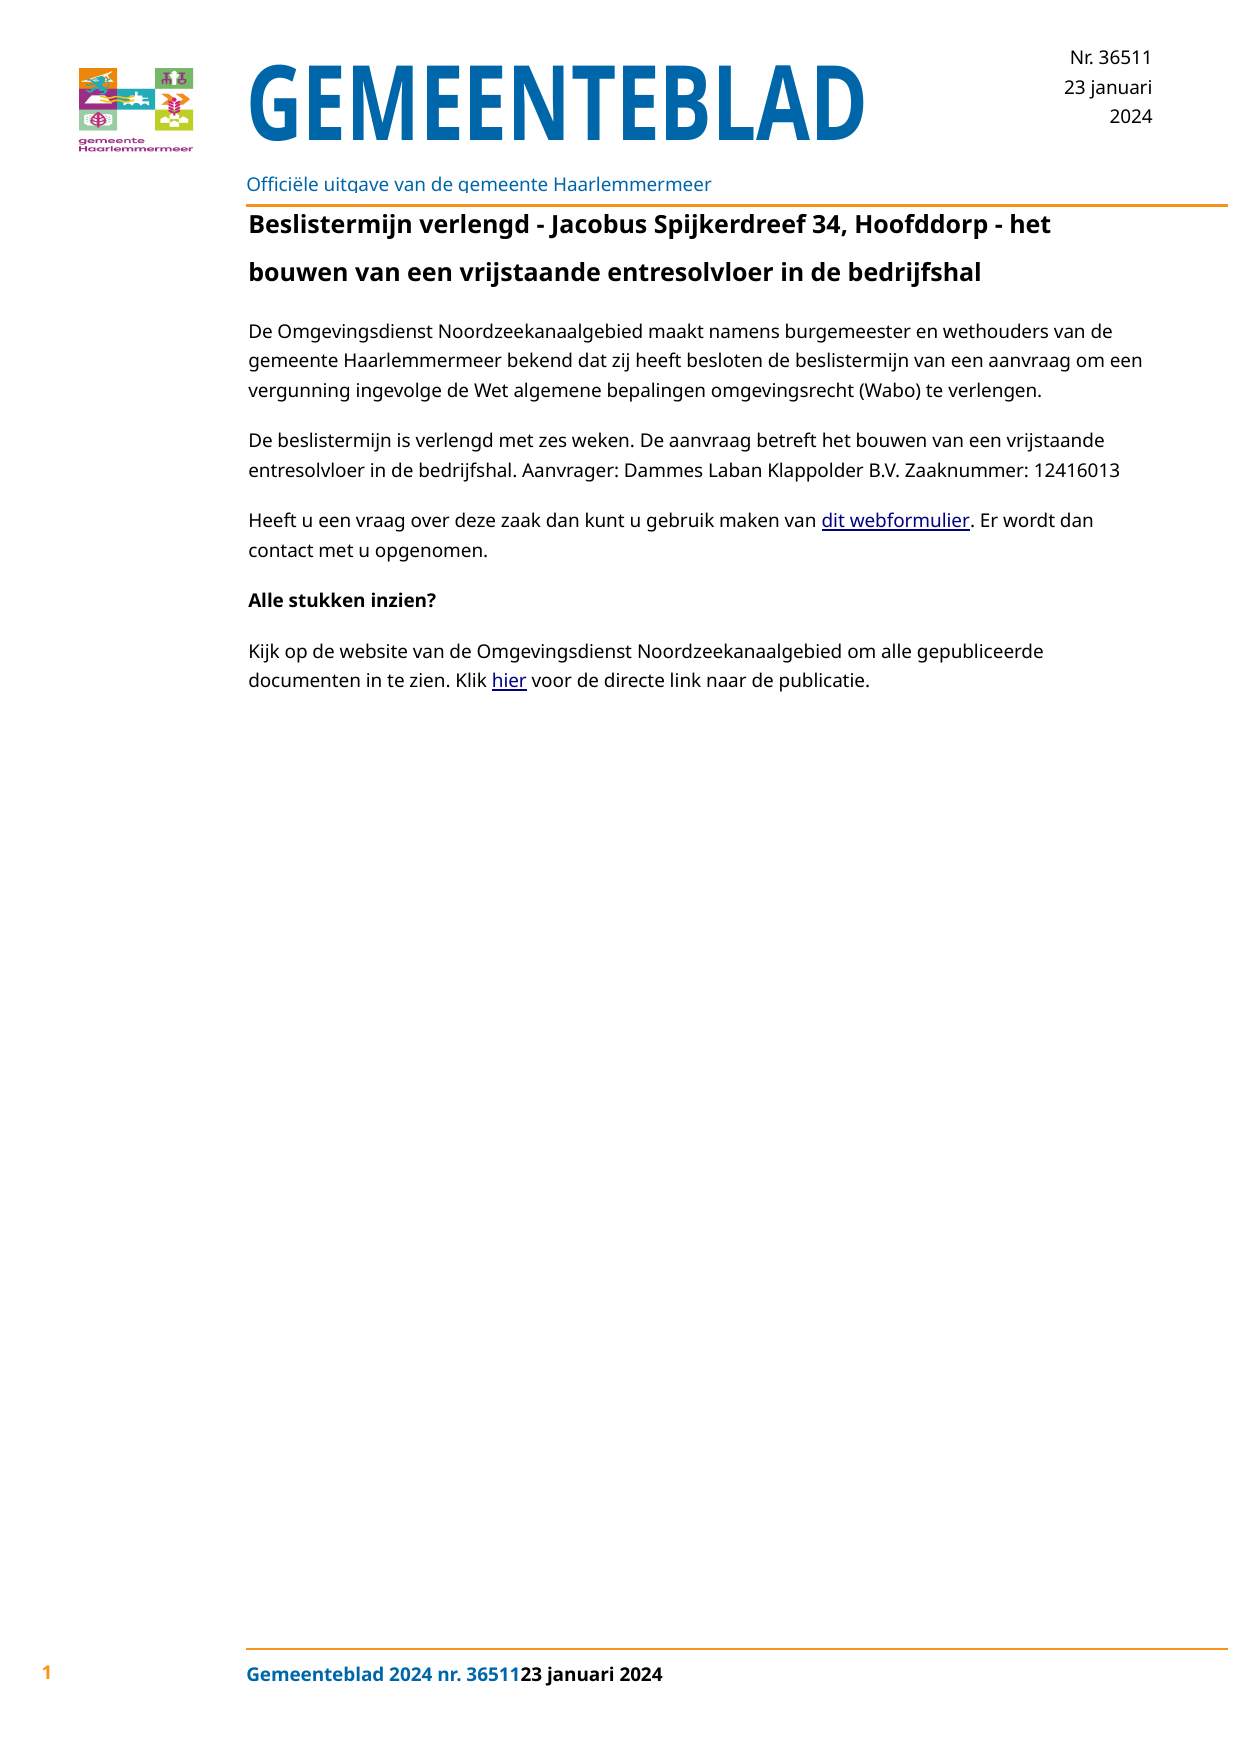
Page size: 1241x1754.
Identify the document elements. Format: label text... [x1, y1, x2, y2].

text De Omgevingsdienst Noordzeekanaalgebied maakt namens burgemeester en wethouders van de gemeente Haarlemmermeer bekend dat zij heeft besloten de beslistermijn van een aanvraag om een vergunning ingevolge de Wet algemene bepalingen omgevingsrecht (Wabo) te verlengen. [248, 318, 1152, 403]
text Kijk op de website van de Omgevingsdienst Noordzeekanaalgebied om alle gepubliceerde documenten in te zien. Klik hier voor de directe link naar de publicatie. [248, 638, 1152, 693]
picture [41, 47, 231, 172]
text Heeft u een vraag over deze zaak dan kunt u gebruik maken van dit webformulier. Er wordt dan contact met u opgenomen. [248, 507, 1152, 563]
text Beslistermijn verlengd - Jacobus Spijkerdreef 34, Hoofddorp - het bouwen van een vrijstaande entresolvloer in de bedrijfshal [248, 207, 1152, 288]
text Alle stukken inzien? [248, 587, 1152, 613]
text De beslistermijn is verlengd met zes weken. De aanvraag betreft het bouwen van een vrijstaande entresolvloer in de bedrijfshal. Aanvrager: Dammes Laban Klappolder B.V. Zaaknummer: 12416013 [248, 427, 1152, 483]
